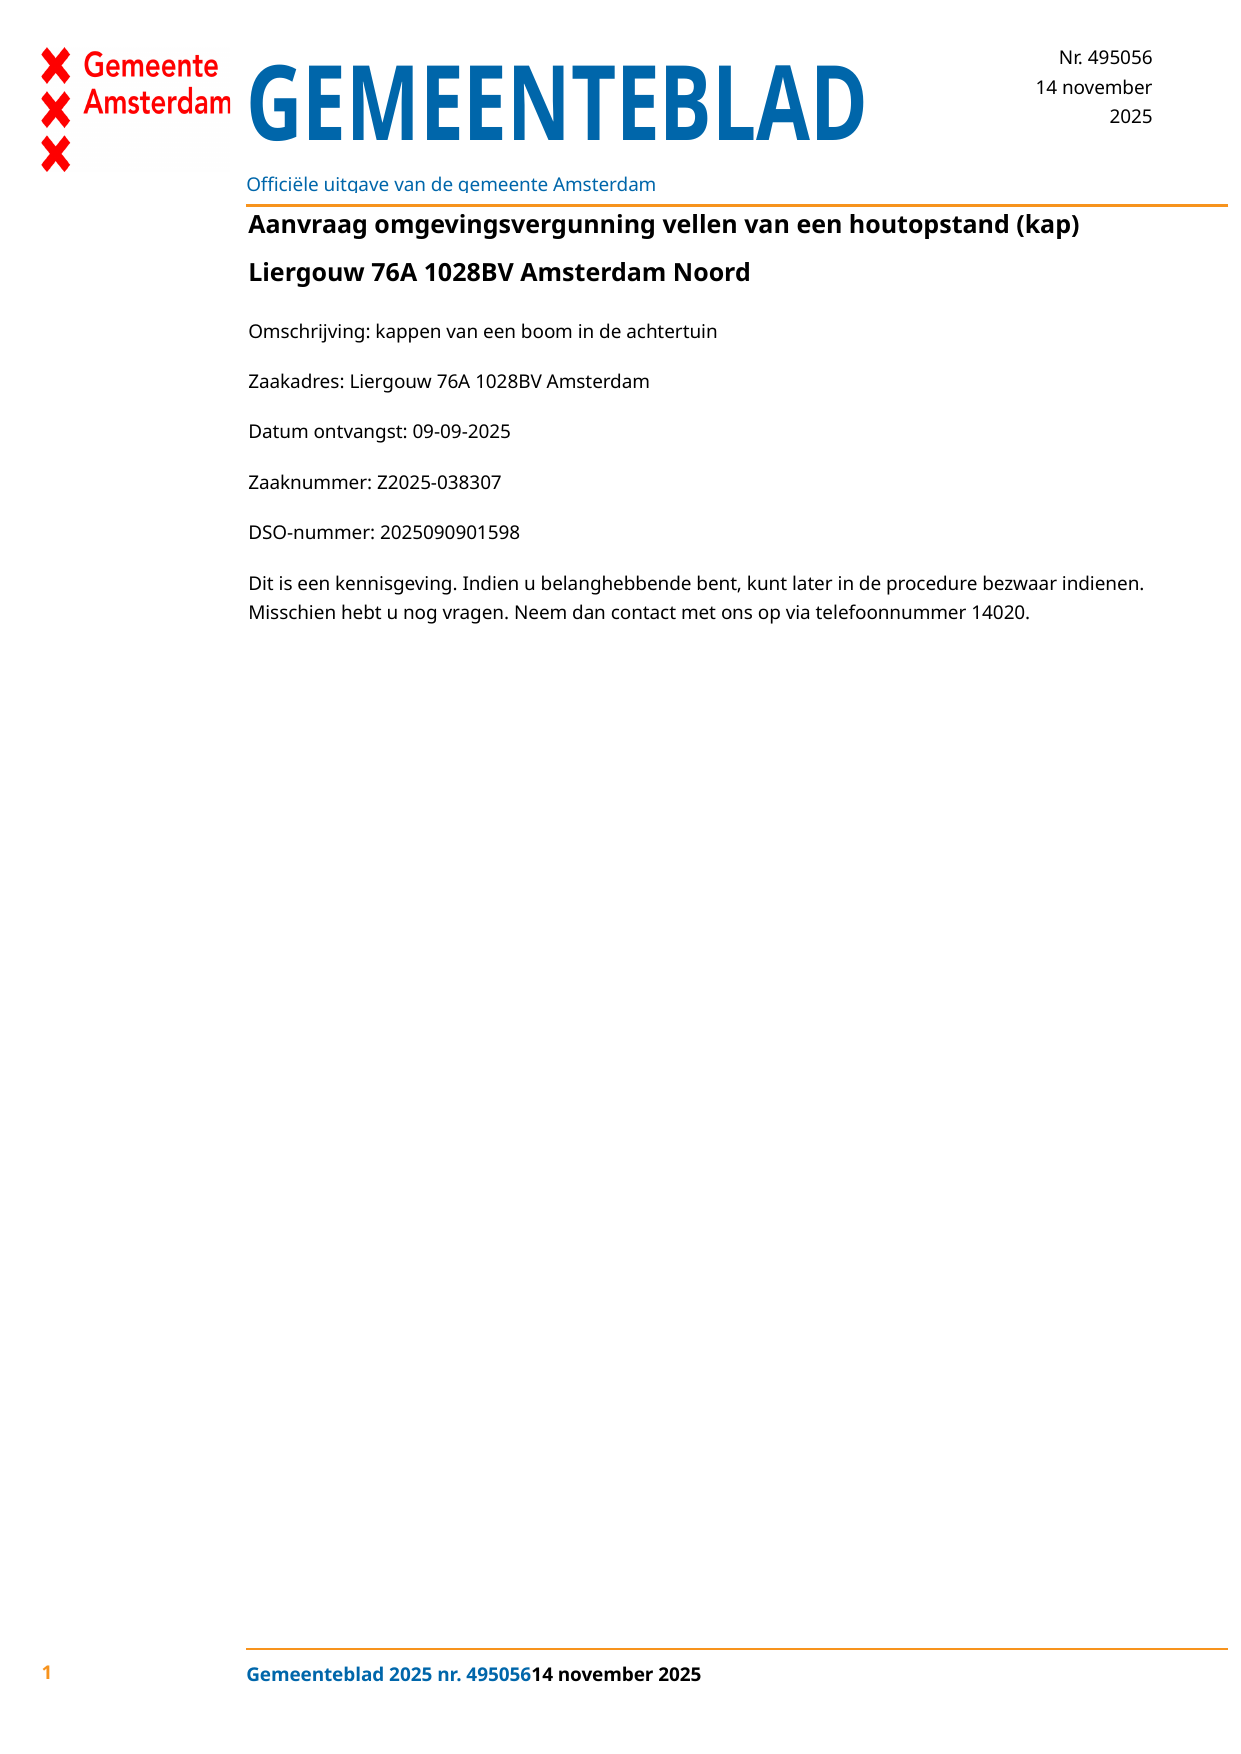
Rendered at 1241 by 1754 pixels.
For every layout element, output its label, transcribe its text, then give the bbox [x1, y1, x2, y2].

text Datum ontvangst: 09-09-2025 [248, 419, 1152, 444]
text Zaaknummer: Z2025-038307 [248, 469, 1152, 495]
text Aanvraag omgevingsvergunning vellen van een houtopstand (kap) Liergouw 76A 1028BV Amsterdam Noord [248, 207, 1152, 288]
text DSO-nummer: 2025090901598 [248, 519, 1152, 545]
text Dit is een kennisgeving. Indien u belanghebbende bent, kunt later in de procedure bezwaar indienen. Misschien hebt u nog vragen. Neem dan contact met ons op via telefoonnummer 14020. [248, 570, 1152, 625]
text Omschrijving: kappen van een boom in de achtertuin [248, 318, 1152, 344]
picture [41, 47, 231, 172]
text Zaakadres: Liergouw 76A 1028BV Amsterdam [248, 368, 1152, 394]
